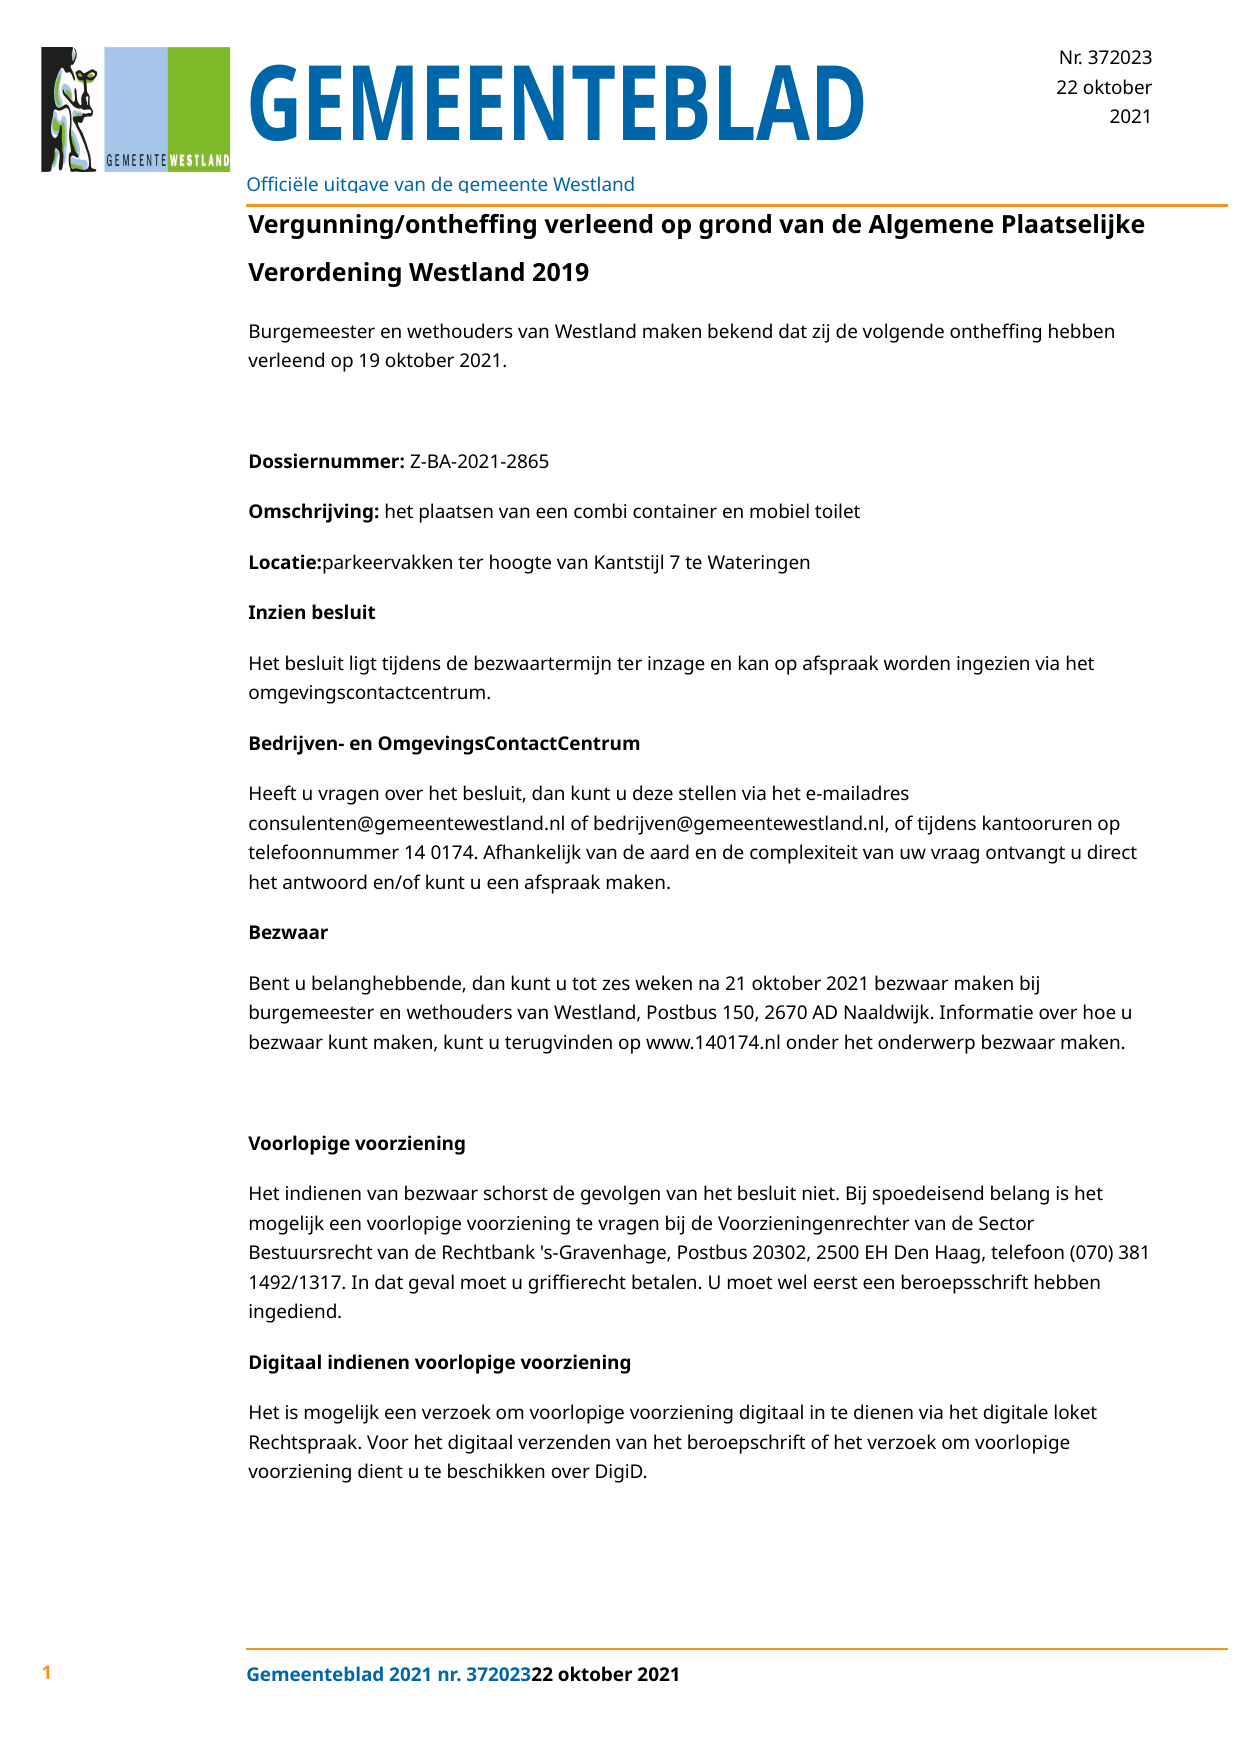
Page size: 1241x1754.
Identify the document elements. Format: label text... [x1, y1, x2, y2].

text Vergunning/ontheffing verleend op grond van de Algemene Plaatselijke Verordening Westland 2019 [248, 207, 1152, 288]
text Burgemeester en wethouders van Westland maken bekend dat zij de volgende ontheffing hebben verleend op 19 oktober 2021. [248, 318, 1152, 373]
text Heeft u vragen over het besluit, dan kunt u deze stellen via het e-mailadres consulenten@gemeentewestland.nl of bedrijven@gemeentewestland.nl, of tijdens kantooruren op telefoonnummer 14 0174. Afhankelijk van de aard en de complexiteit van uw vraag ontvangt u direct het antwoord en/of kunt u een afspraak maken. [248, 780, 1152, 895]
picture [41, 47, 231, 172]
text Het is mogelijk een verzoek om voorlopige voorziening digitaal in te dienen via het digitale loket Rechtspraak. Voor het digitaal verzenden van het beroepschrift of het verzoek om voorlopige voorziening dient u te beschikken over DigiD. [248, 1399, 1152, 1484]
text Omschrijving: het plaatsen van een combi container en mobiel toilet [248, 499, 1152, 524]
text Bent u belanghebbende, dan kunt u tot zes weken na 21 oktober 2021 bezwaar maken bij burgemeester en wethouders van Westland, Postbus 150, 2670 AD Naaldwijk. Informatie over hoe u bezwaar kunt maken, kunt u terugvinden op www.140174.nl onder het onderwerp bezwaar maken. [248, 970, 1152, 1055]
text Digitaal indienen voorlopige voorziening [248, 1349, 1152, 1375]
text Inzien besluit [248, 599, 1152, 625]
text Dossiernummer: Z-BA-2021-2865 [248, 448, 1152, 474]
text Bezwaar [248, 919, 1152, 945]
text Voorlopige voorziening [248, 1130, 1152, 1156]
text Het besluit ligt tijdens de bezwaartermijn ter inzage en kan op afspraak worden ingezien via het omgevingscontactcentrum. [248, 650, 1152, 705]
text Bedrijven- en OmgevingsContactCentrum [248, 730, 1152, 756]
text Locatie:parkeervakken ter hoogte van Kantstijl 7 te Wateringen [248, 549, 1152, 575]
text Het indienen van bezwaar schorst de gevolgen van het besluit niet. Bij spoedeisend belang is het mogelijk een voorlopige voorziening te vragen bij de Voorzieningenrechter van de Sector Bestuursrecht van de Rechtbank 's-Gravenhage, Postbus 20302, 2500 EH Den Haag, telefoon (070) 381 1492/1317. In dat geval moet u griffierecht betalen. U moet wel eerst een beroepsschrift hebben ingediend. [248, 1180, 1152, 1324]
